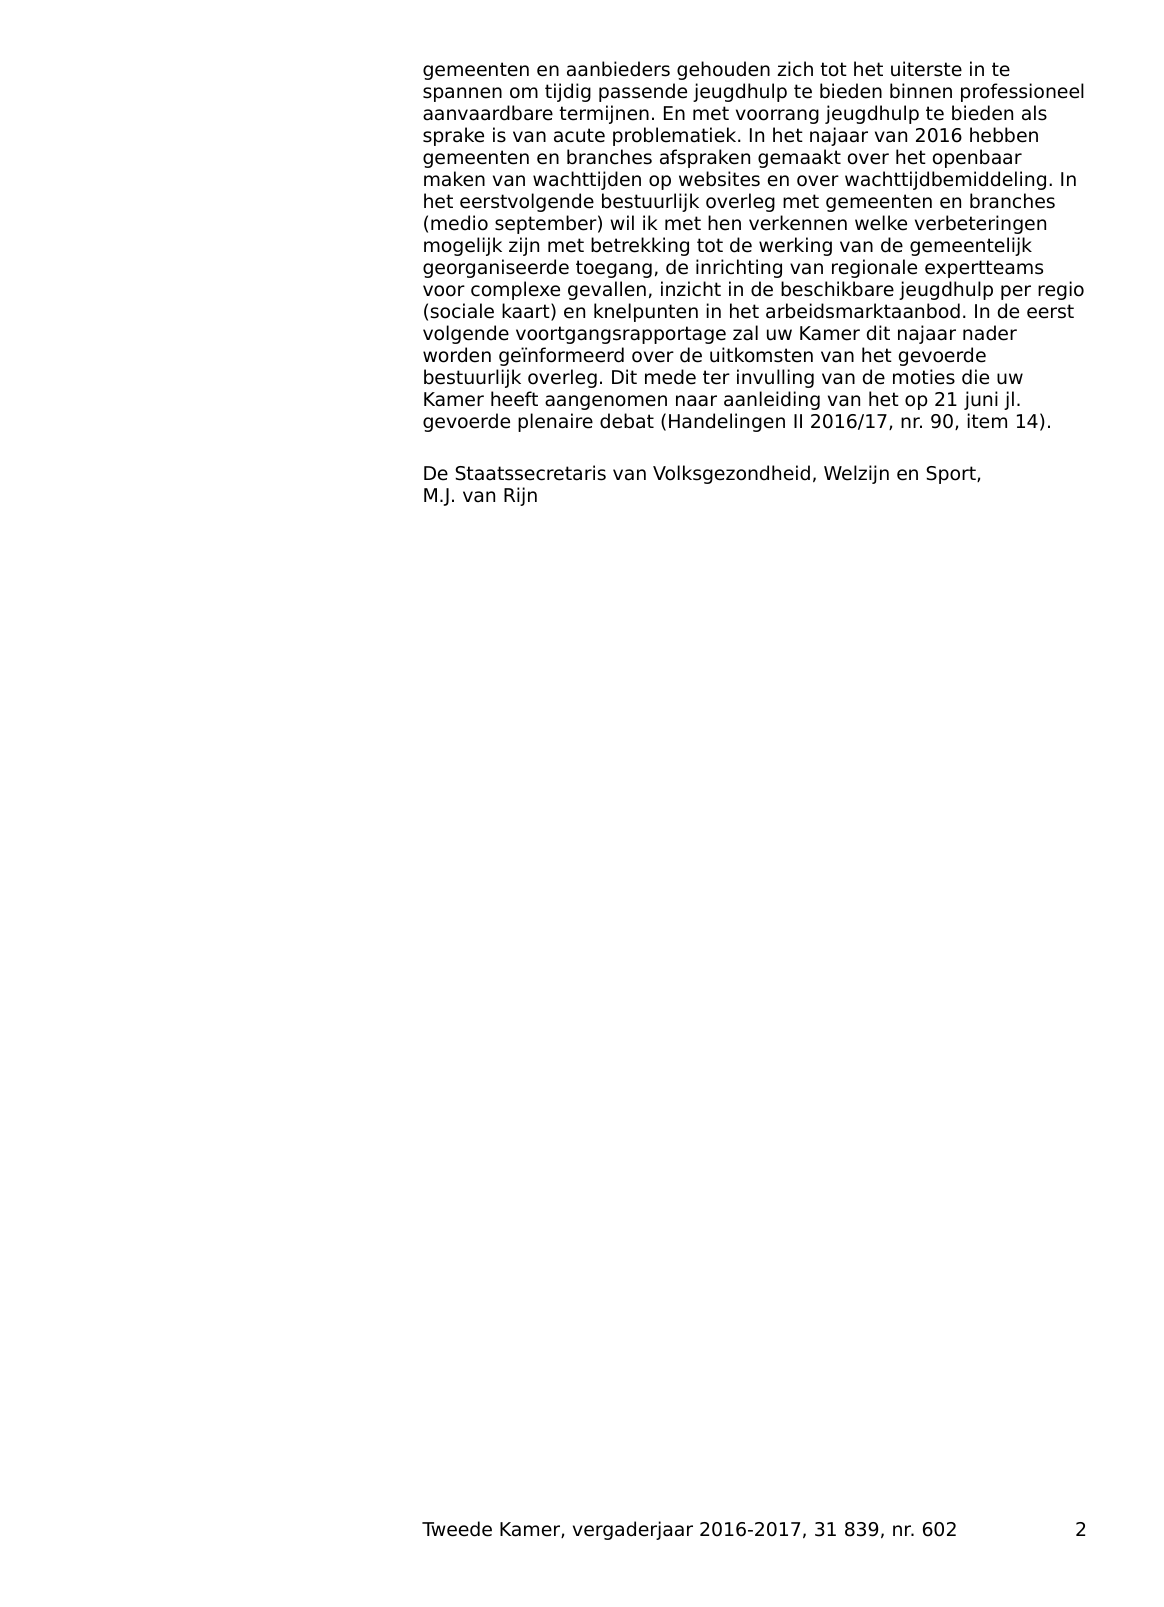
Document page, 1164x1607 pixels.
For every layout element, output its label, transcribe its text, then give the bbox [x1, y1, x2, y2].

text gemeenten en aanbieders gehouden zich tot het uiterste in te spannen om tijdig passende jeugdhulp te bieden binnen professioneel aanvaardbare termijnen. En met voorrang jeugdhulp te bieden als sprake is van acute problematiek. In het najaar van 2016 hebben gemeenten en branches afspraken gemaakt over het openbaar maken van wachttijden op websites en over wachttijdbemiddeling. In het eerstvolgende bestuurlijk overleg met gemeenten en branches (medio september) wil ik met hen verkennen welke verbeteringen mogelijk zijn met betrekking tot de werking van de gemeentelijk georganiseerde toegang, de inrichting van regionale expertteams voor complexe gevallen, inzicht in de beschikbare jeugdhulp per regio (sociale kaart) en knelpunten in het arbeidsmarktaanbod. In de eerst volgende voortgangsrapportage zal uw Kamer dit najaar nader worden geïnformeerd over de uitkomsten van het gevoerde bestuurlijk overleg. Dit mede ter invulling van de moties die uw Kamer heeft aangenomen naar aanleiding van het op 21 juni jl. gevoerde plenaire debat (Handelingen II 2016/17, nr. 90, item 14). [422, 59, 1087, 433]
text De Staatssecretaris van Volksgezondheid, Welzijn en Sport, M.J. van Rijn [422, 463, 1087, 507]
